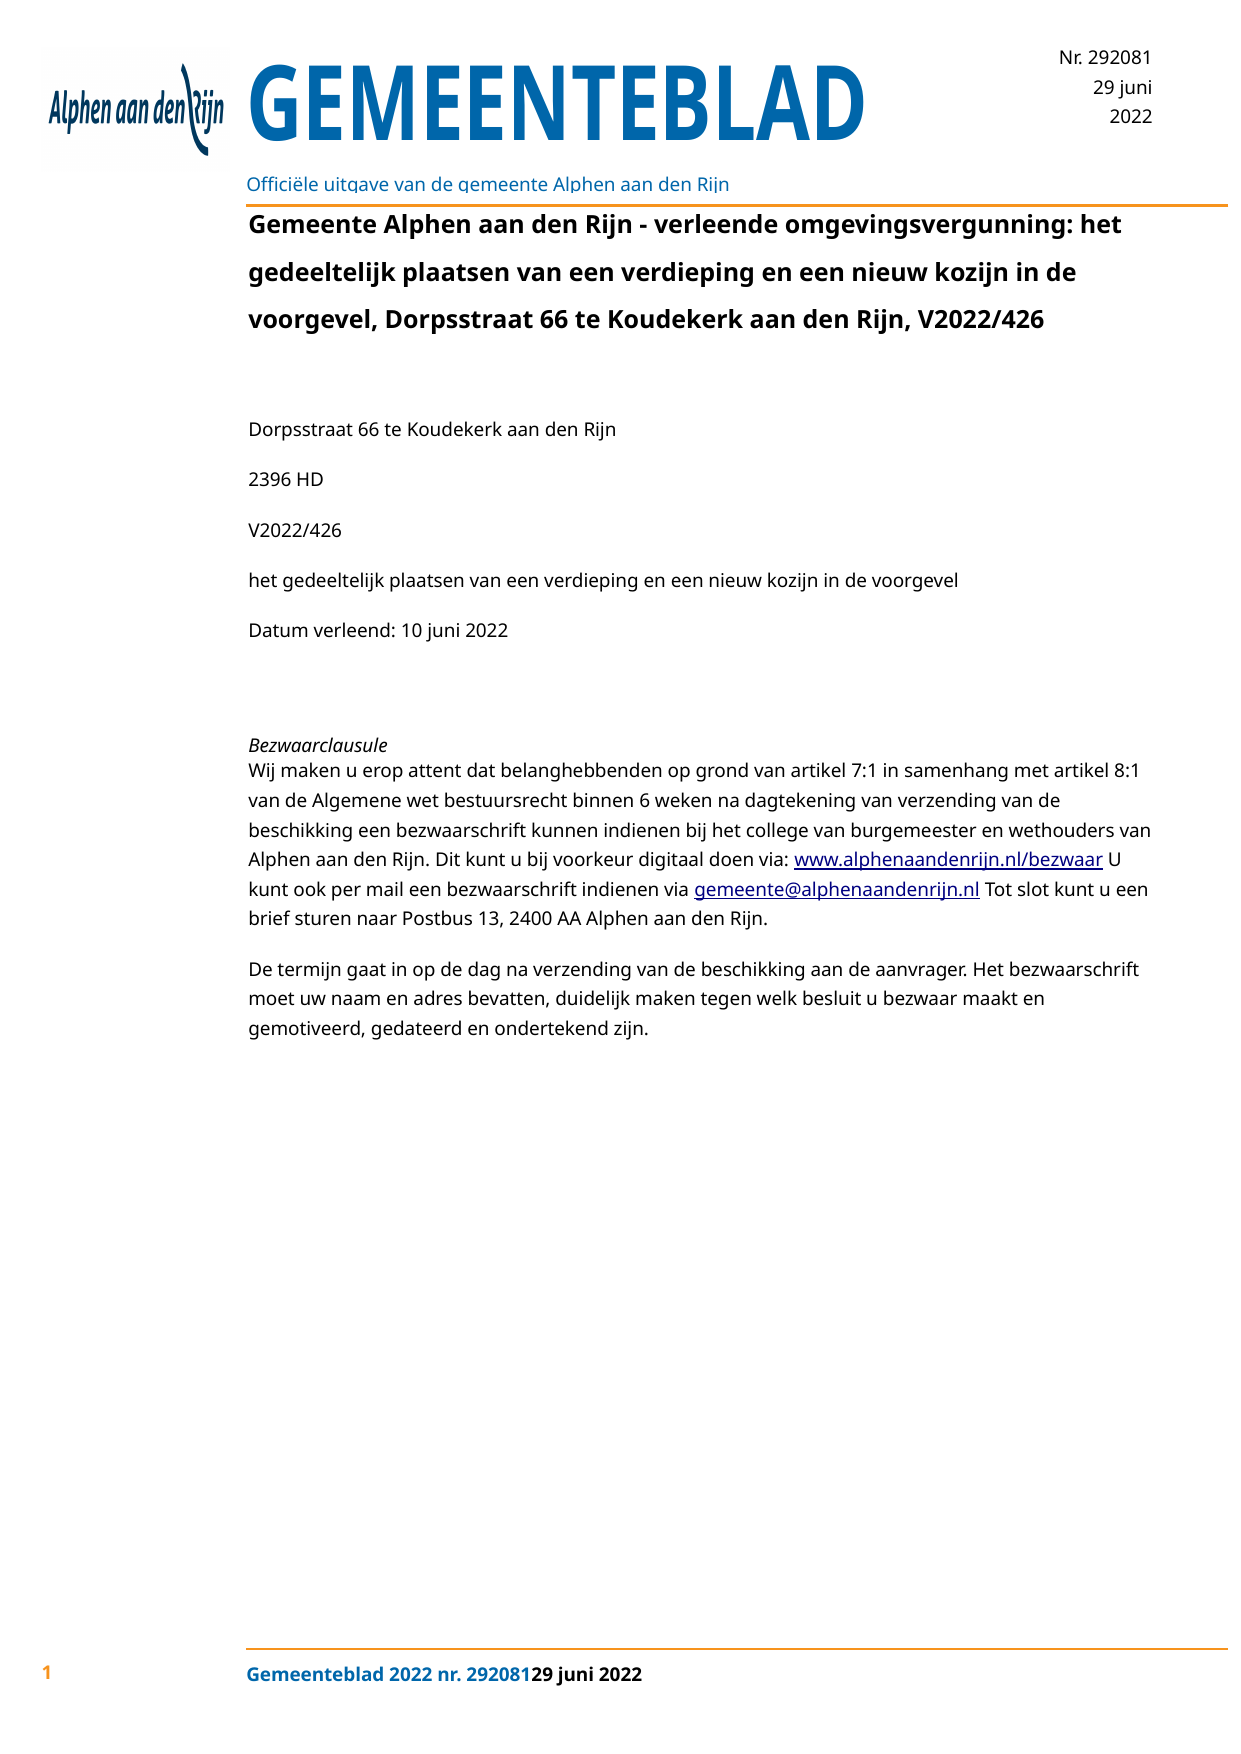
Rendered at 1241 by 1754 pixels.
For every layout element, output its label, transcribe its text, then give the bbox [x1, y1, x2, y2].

text Datum verleend: 10 juni 2022 [248, 618, 1152, 643]
text Bezwaarclausule [248, 732, 1152, 758]
text het gedeeltelijk plaatsen van een verdieping en een nieuw kozijn in de voorgevel [248, 567, 1152, 593]
text Gemeente Alphen aan den Rijn - verleende omgevingsvergunning: het gedeeltelijk plaatsen van een verdieping en een nieuw kozijn in de voorgevel, Dorpsstraat 66 te Koudekerk aan den Rijn, V2022/426 [248, 207, 1152, 336]
text V2022/426 [248, 517, 1152, 542]
text De termijn gaat in op de dag na verzending van de beschikking aan de aanvrager. Het bezwaarschrift moet uw naam en adres bevatten, duidelijk maken tegen welk besluit u bezwaar maakt en gemotiveerd, gedateerd en ondertekend zijn. [248, 956, 1152, 1041]
text 2396 HD [248, 466, 1152, 492]
picture [41, 47, 231, 172]
text Dorpsstraat 66 te Koudekerk aan den Rijn [248, 416, 1152, 442]
text Wij maken u erop attent dat belanghebbenden op grond van artikel 7:1 in samenhang met artikel 8:1 van de Algemene wet bestuursrecht binnen 6 weken na dagtekening van verzending van de beschikking een bezwaarschrift kunnen indienen bij het college van burgemeester en wethouders van Alphen aan den Rijn. Dit kunt u bij voorkeur digitaal doen via: www.alphenaandenrijn.nl/bezwaar U kunt ook per mail een bezwaarschrift indienen via gemeente@alphenaandenrijn.nl Tot slot kunt u een brief sturen naar Postbus 13, 2400 AA Alphen aan den Rijn. [248, 758, 1152, 931]
